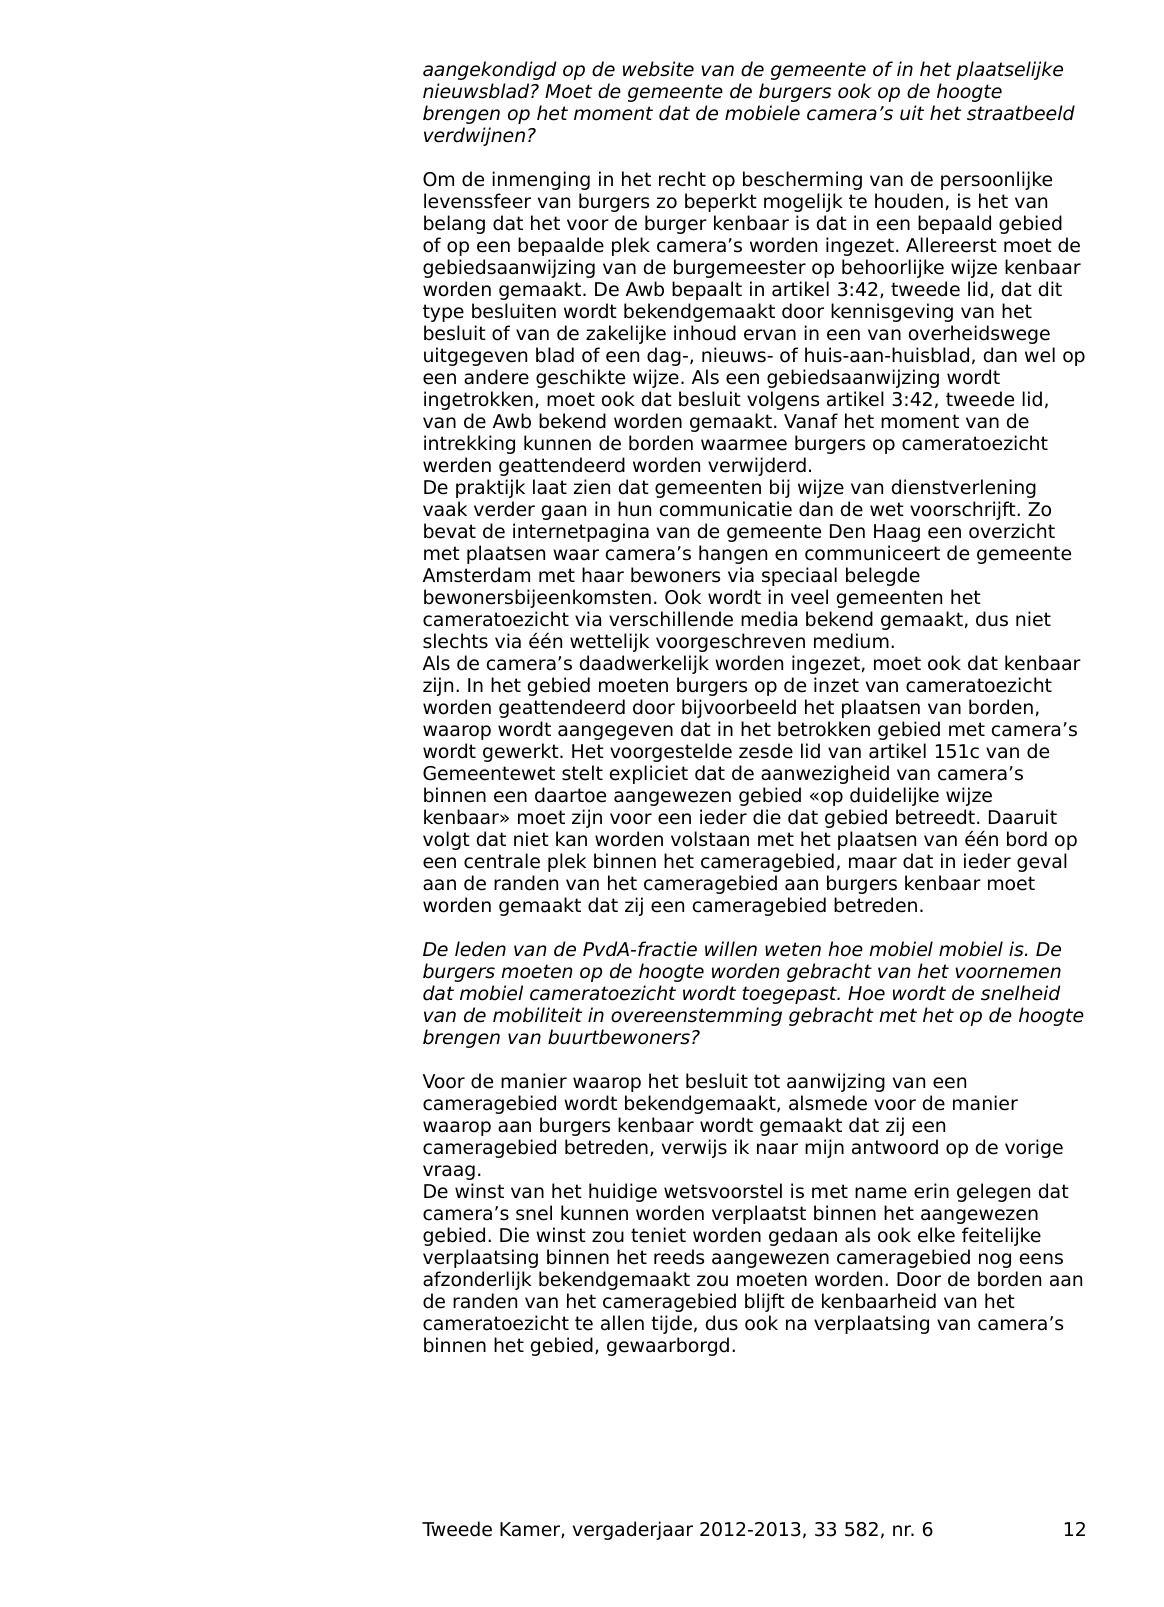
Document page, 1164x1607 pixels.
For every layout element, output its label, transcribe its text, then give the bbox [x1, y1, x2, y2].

text Om de inmenging in het recht op bescherming van de persoonlijke levenssfeer van burgers zo beperkt mogelijk te houden, is het van belang dat het voor de burger kenbaar is dat in een bepaald gebied of op een bepaalde plek camera’s worden ingezet. Allereerst moet de gebiedsaanwijzing van de burgemeester op behoorlijke wijze kenbaar worden gemaakt. De Awb bepaalt in artikel 3:42, tweede lid, dat dit type besluiten wordt bekendgemaakt door kennisgeving van het besluit of van de zakelijke inhoud ervan in een van overheidswege uitgegeven blad of een dag-, nieuws- of huis-aan-huisblad, dan wel op een andere geschikte wijze. Als een gebiedsaanwijzing wordt ingetrokken, moet ook dat besluit volgens artikel 3:42, tweede lid, van de Awb bekend worden gemaakt. Vanaf het moment van de intrekking kunnen de borden waarmee burgers op cameratoezicht werden geattendeerd worden verwijderd. [422, 169, 1087, 477]
text De winst van het huidige wetsvoorstel is met name erin gelegen dat camera’s snel kunnen worden verplaatst binnen het aangewezen gebied. Die winst zou teniet worden gedaan als ook elke feitelijke verplaatsing binnen het reeds aangewezen cameragebied nog eens afzonderlijk bekendgemaakt zou moeten worden. Door de borden aan de randen van het cameragebied blijft de kenbaarheid van het cameratoezicht te allen tijde, dus ook na verplaatsing van camera’s binnen het gebied, gewaarborgd. [422, 1181, 1087, 1356]
text Als de camera’s daadwerkelijk worden ingezet, moet ook dat kenbaar zijn. In het gebied moeten burgers op de inzet van cameratoezicht worden geattendeerd door bijvoorbeeld het plaatsen van borden, waarop wordt aangegeven dat in het betrokken gebied met camera’s wordt gewerkt. Het voorgestelde zesde lid van artikel 151c van de Gemeentewet stelt expliciet dat de aanwezigheid van camera’s binnen een daartoe aangewezen gebied «op duidelijke wijze kenbaar» moet zijn voor een ieder die dat gebied betreedt. Daaruit volgt dat niet kan worden volstaan met het plaatsen van één bord op een centrale plek binnen het cameragebied, maar dat in ieder geval aan de randen van het cameragebied aan burgers kenbaar moet worden gemaakt dat zij een cameragebied betreden. [422, 653, 1087, 916]
text De praktijk laat zien dat gemeenten bij wijze van dienstverlening vaak verder gaan in hun communicatie dan de wet voorschrijft. Zo bevat de internetpagina van de gemeente Den Haag een overzicht met plaatsen waar camera’s hangen en communiceert de gemeente Amsterdam met haar bewoners via speciaal belegde bewonersbijeenkomsten. Ook wordt in veel gemeenten het cameratoezicht via verschillende media bekend gemaakt, dus niet slechts via één wettelijk voorgeschreven medium. [422, 477, 1087, 653]
text aangekondigd op de website van de gemeente of in het plaatselijke nieuwsblad? Moet de gemeente de burgers ook op de hoogte brengen op het moment dat de mobiele camera’s uit het straatbeeld verdwijnen? [422, 59, 1087, 147]
text Voor de manier waarop het besluit tot aanwijzing van een cameragebied wordt bekendgemaakt, alsmede voor de manier waarop aan burgers kenbaar wordt gemaakt dat zij een cameragebied betreden, verwijs ik naar mijn antwoord op de vorige vraag. [422, 1071, 1087, 1181]
text De leden van de PvdA-fractie willen weten hoe mobiel mobiel is. De burgers moeten op de hoogte worden gebracht van het voornemen dat mobiel cameratoezicht wordt toegepast. Hoe wordt de snelheid van de mobiliteit in overeenstemming gebracht met het op de hoogte brengen van buurtbewoners? [422, 939, 1087, 1048]
